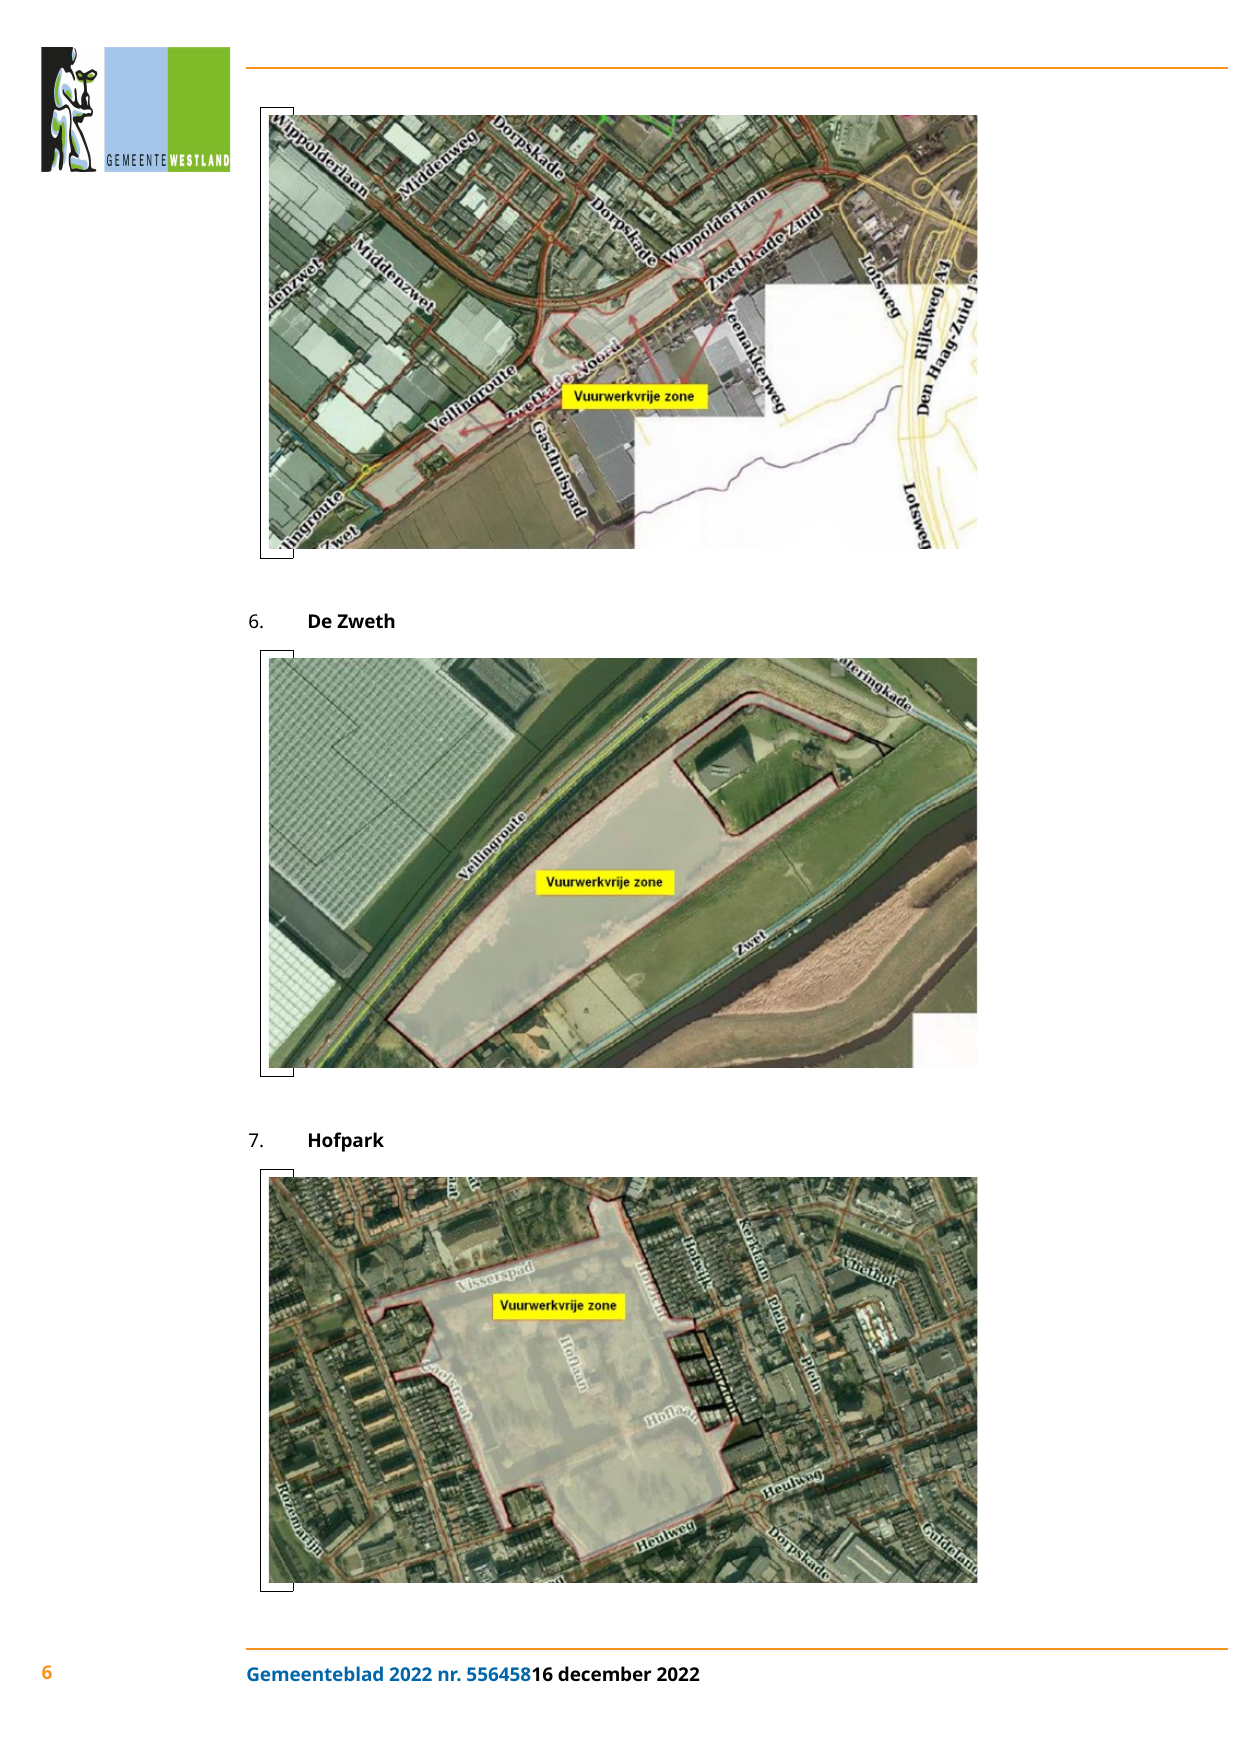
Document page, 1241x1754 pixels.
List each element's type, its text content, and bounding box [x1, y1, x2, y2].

picture [268, 658, 978, 1068]
list De Zweth [248, 608, 1152, 634]
list Hofpark [248, 1127, 1152, 1153]
picture [268, 115, 978, 549]
picture [268, 1177, 978, 1583]
picture [41, 47, 231, 172]
